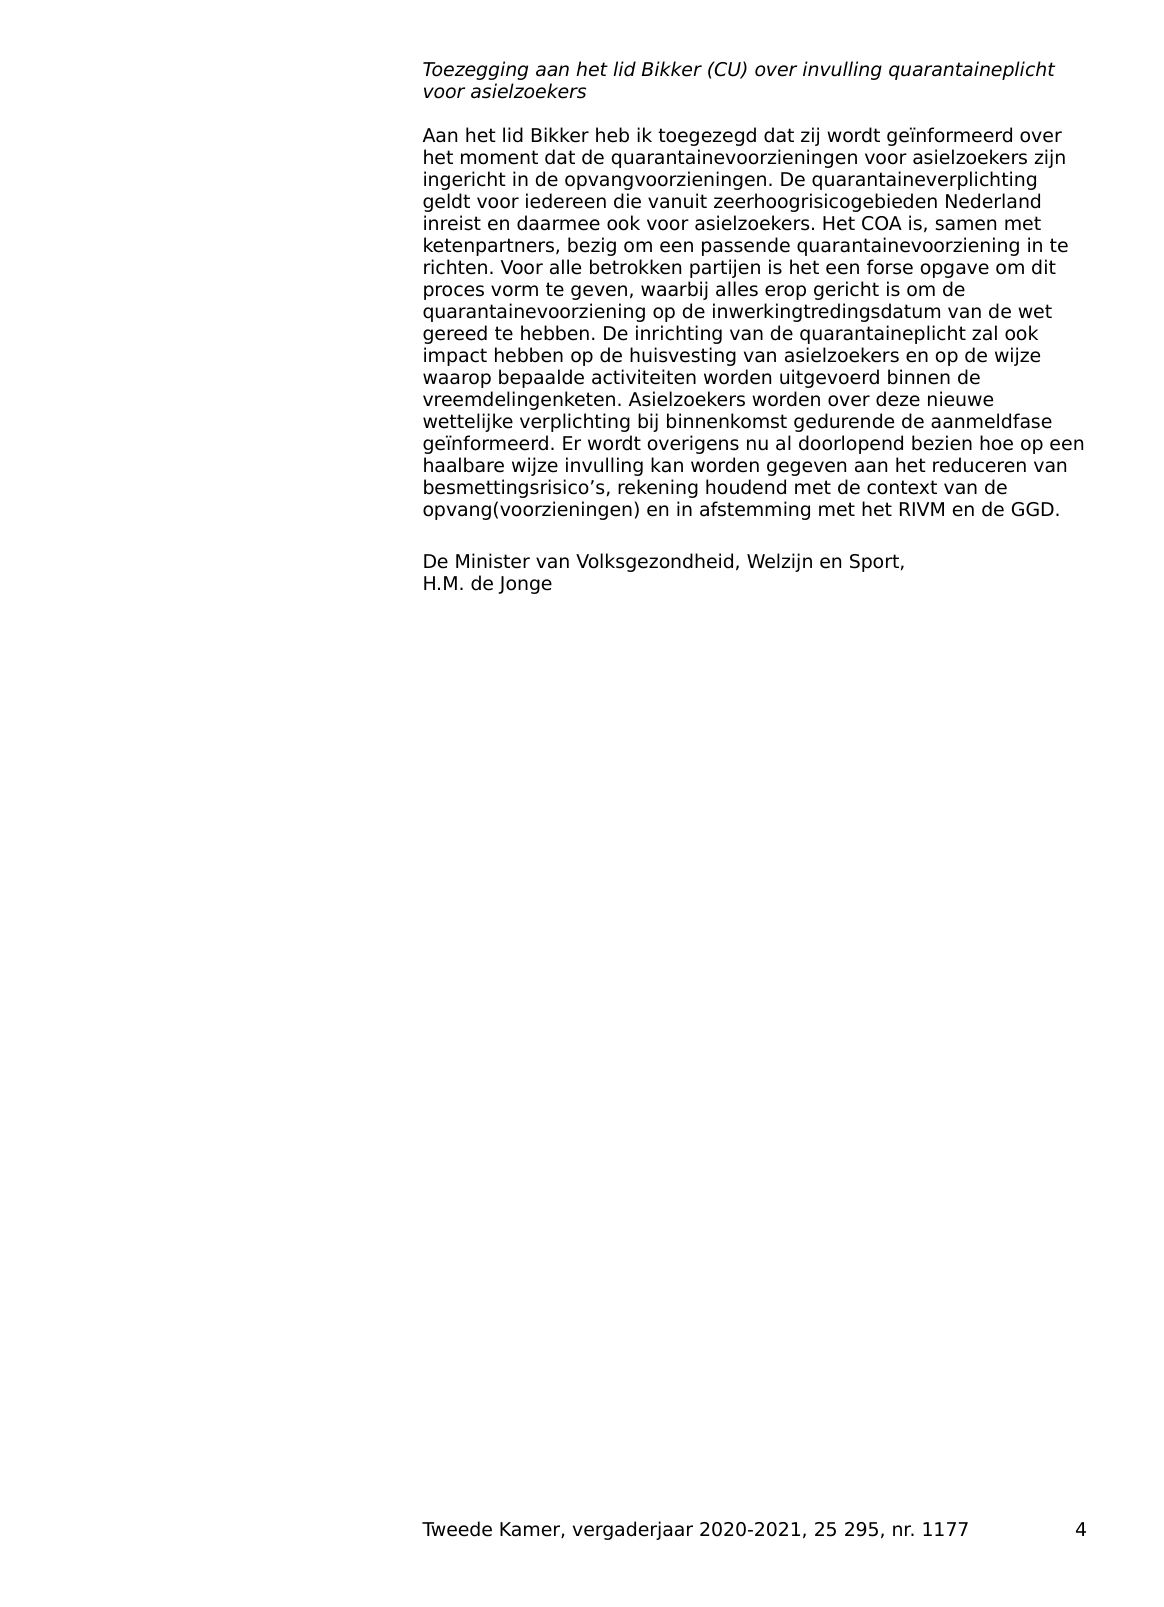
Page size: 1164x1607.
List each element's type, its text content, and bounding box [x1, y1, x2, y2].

text De Minister van Volksgezondheid, Welzijn en Sport, H.M. de Jonge [422, 551, 1087, 595]
subtitle Toezegging aan het lid Bikker (CU) over invulling quarantaineplicht voor asielzoekers [422, 59, 1087, 103]
text Aan het lid Bikker heb ik toegezegd dat zij wordt geïnformeerd over het moment dat de quarantainevoorzieningen voor asielzoekers zijn ingericht in de opvangvoorzieningen. De quarantaineverplichting geldt voor iedereen die vanuit zeerhoogrisicogebieden Nederland inreist en daarmee ook voor asielzoekers. Het COA is, samen met ketenpartners, bezig om een passende quarantainevoorziening in te richten. Voor alle betrokken partijen is het een forse opgave om dit proces vorm te geven, waarbij alles erop gericht is om de quarantainevoorziening op de inwerkingtredingsdatum van de wet gereed te hebben. De inrichting van de quarantaineplicht zal ook impact hebben op de huisvesting van asielzoekers en op de wijze waarop bepaalde activiteiten worden uitgevoerd binnen de vreemdelingenketen. Asielzoekers worden over deze nieuwe wettelijke verplichting bij binnenkomst gedurende de aanmeldfase geïnformeerd. Er wordt overigens nu al doorlopend bezien hoe op een haalbare wijze invulling kan worden gegeven aan het reduceren van besmettingsrisico’s, rekening houdend met de context van de opvang(voorzieningen) en in afstemming met het RIVM en de GGD. [422, 125, 1087, 521]
